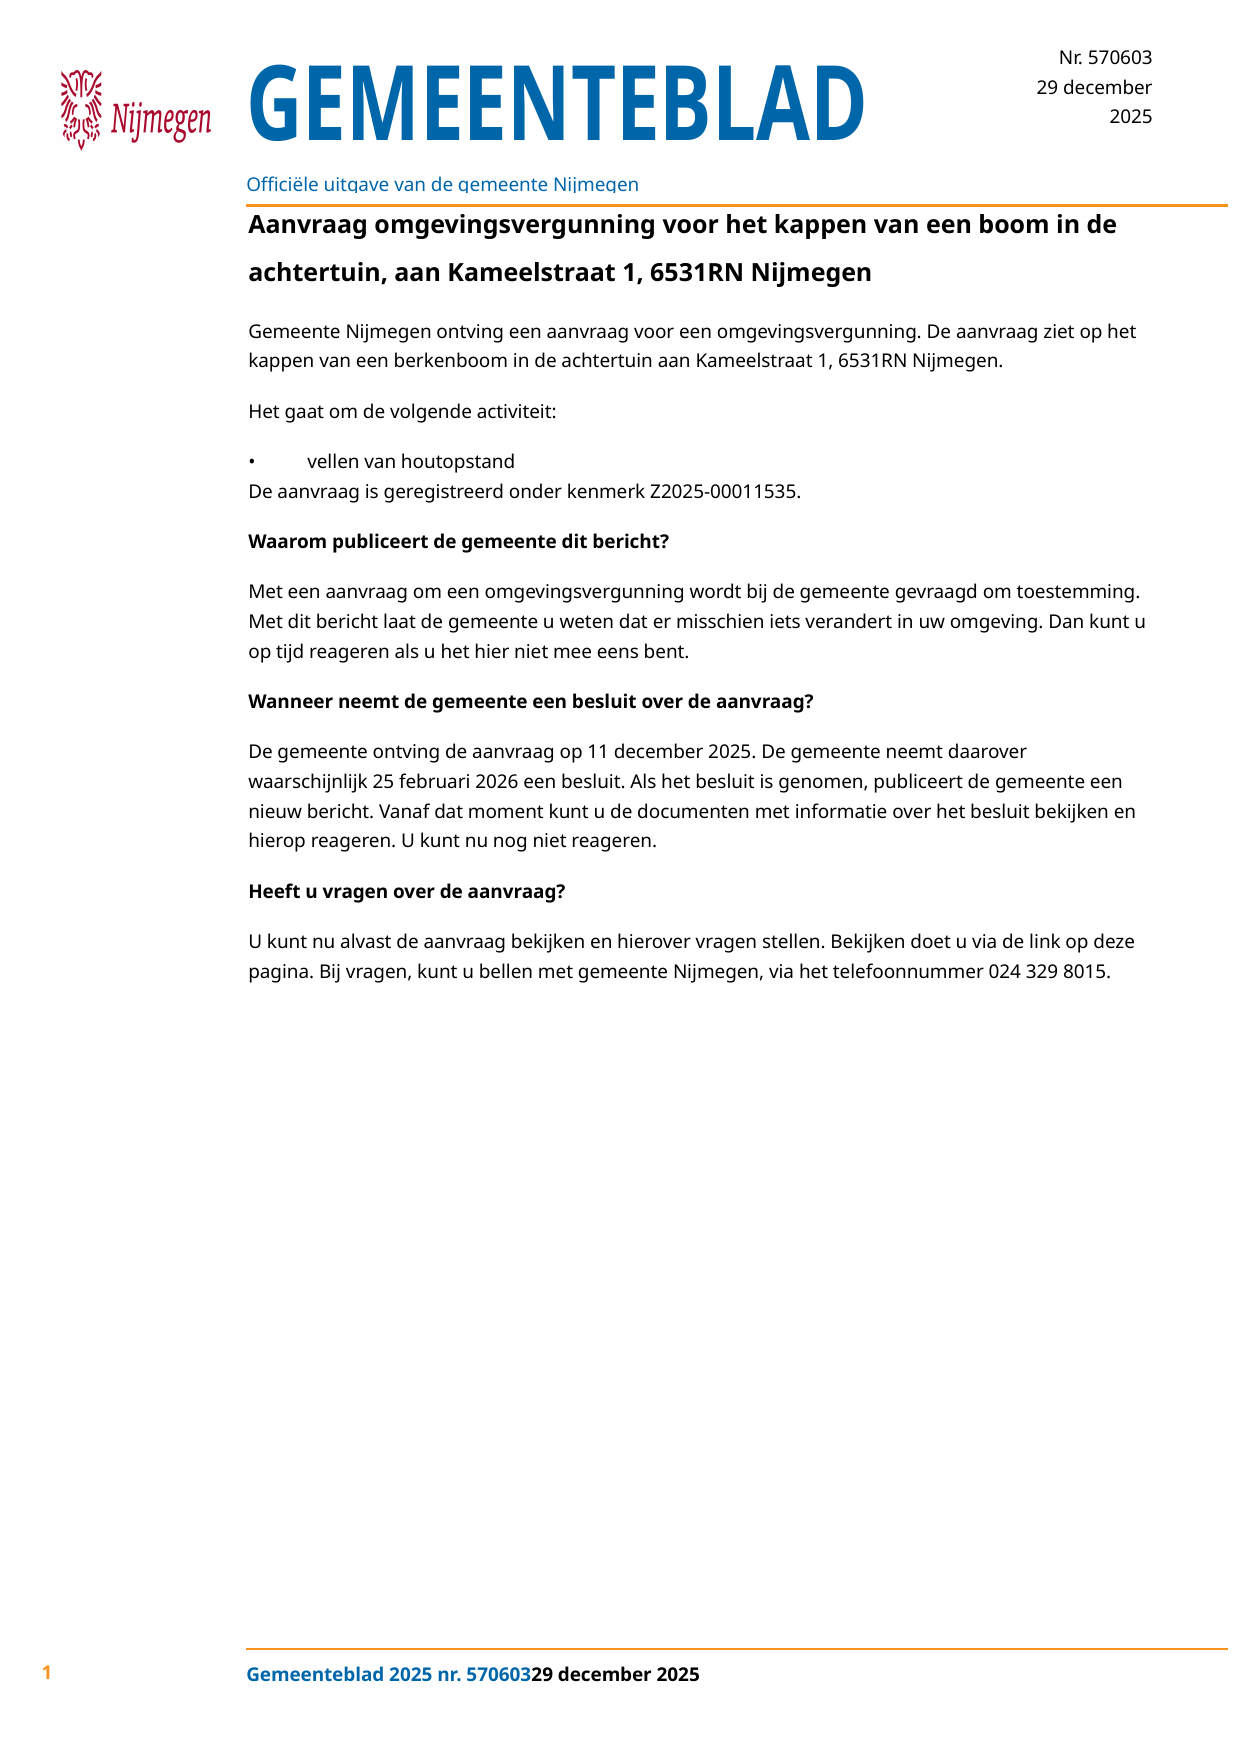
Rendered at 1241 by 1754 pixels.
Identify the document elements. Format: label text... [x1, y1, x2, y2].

text Het gaat om de volgende activiteit: [248, 398, 1152, 424]
text De aanvraag is geregistreerd onder kenmerk Z2025-00011535. [248, 478, 1152, 504]
text Aanvraag omgevingsvergunning voor het kappen van een boom in de achtertuin, aan Kameelstraat 1, 6531RN Nijmegen [248, 207, 1152, 288]
list vellen van houtopstand [248, 448, 1152, 474]
text Gemeente Nijmegen ontving een aanvraag voor een omgevingsvergunning. De aanvraag ziet op het kappen van een berkenboom in de achtertuin aan Kameelstraat 1, 6531RN Nijmegen. [248, 318, 1152, 373]
text De gemeente ontving de aanvraag op 11 december 2025. De gemeente neemt daarover waarschijnlijk 25 februari 2026 een besluit. Als het besluit is genomen, publiceert de gemeente een nieuw bericht. Vanaf dat moment kunt u de documenten met informatie over het besluit bekijken en hierop reageren. U kunt nu nog niet reageren. [248, 739, 1152, 853]
picture [41, 47, 231, 172]
text Waarom publiceert de gemeente dit bericht? [248, 528, 1152, 554]
text Wanneer neemt de gemeente een besluit over de aanvraag? [248, 688, 1152, 714]
text Met een aanvraag om een omgevingsvergunning wordt bij de gemeente gevraagd om toestemming. Met dit bericht laat de gemeente u weten dat er misschien iets verandert in uw omgeving. Dan kunt u op tijd reageren als u het hier niet mee eens bent. [248, 579, 1152, 664]
text U kunt nu alvast de aanvraag bekijken en hierover vragen stellen. Bekijken doet u via de link op deze pagina. Bij vragen, kunt u bellen met gemeente Nijmegen, via het telefoonnummer 024 329 8015. [248, 928, 1152, 984]
text Heeft u vragen over de aanvraag? [248, 878, 1152, 904]
